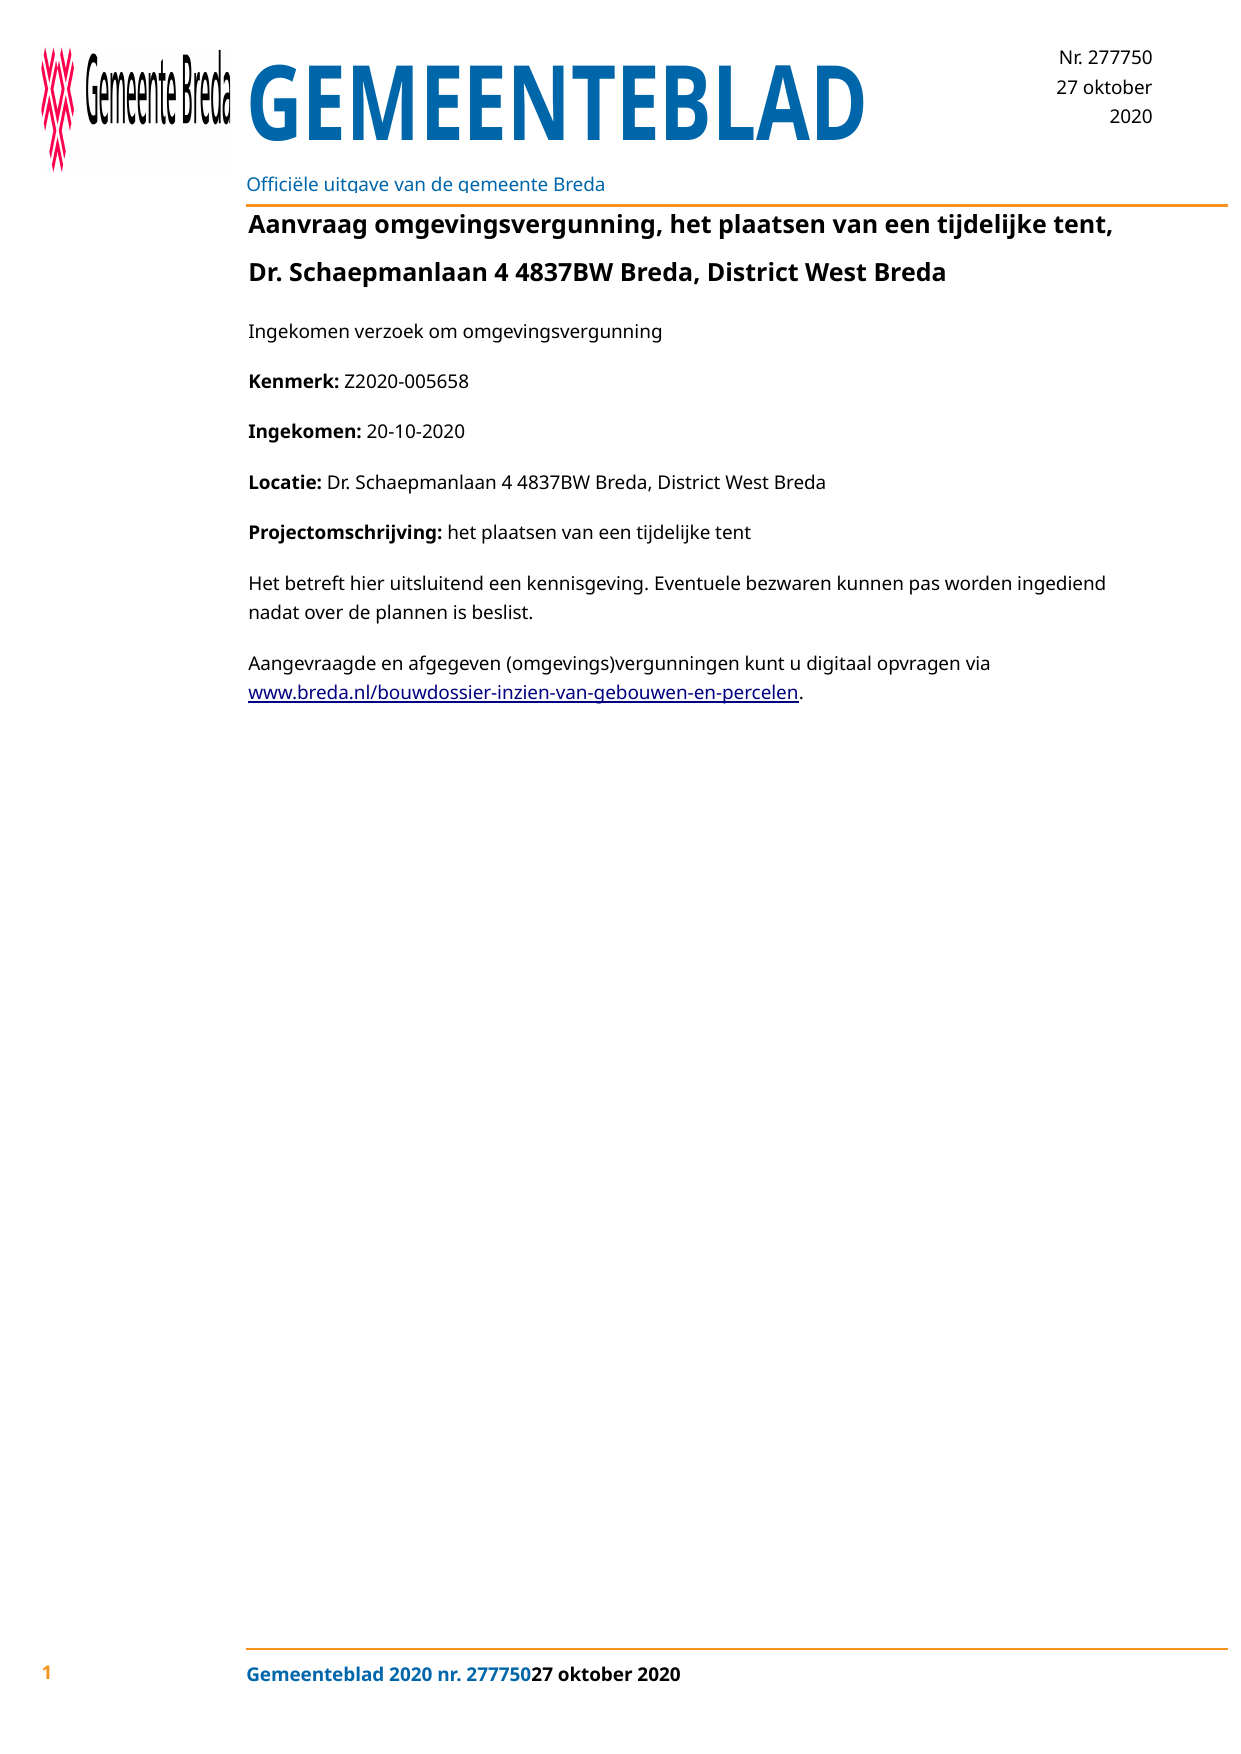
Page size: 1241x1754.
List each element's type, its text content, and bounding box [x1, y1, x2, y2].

text Aanvraag omgevingsvergunning, het plaatsen van een tijdelijke tent, Dr. Schaepmanlaan 4 4837BW Breda, District West Breda [248, 207, 1152, 288]
text Ingekomen verzoek om omgevingsvergunning [248, 318, 1152, 344]
text Locatie: Dr. Schaepmanlaan 4 4837BW Breda, District West Breda [248, 469, 1152, 495]
text Ingekomen: 20-10-2020 [248, 419, 1152, 444]
text Aangevraagde en afgegeven (omgevings)vergunningen kunt u digitaal opvragen via www.breda.nl/bouwdossier-inzien-van-gebouwen-en-percelen. [248, 650, 1152, 705]
text Kenmerk: Z2020-005658 [248, 368, 1152, 394]
text Projectomschrijving: het plaatsen van een tijdelijke tent [248, 519, 1152, 545]
picture [41, 47, 231, 172]
text Het betreft hier uitsluitend een kennisgeving. Eventuele bezwaren kunnen pas worden ingediend nadat over de plannen is beslist. [248, 570, 1152, 625]
